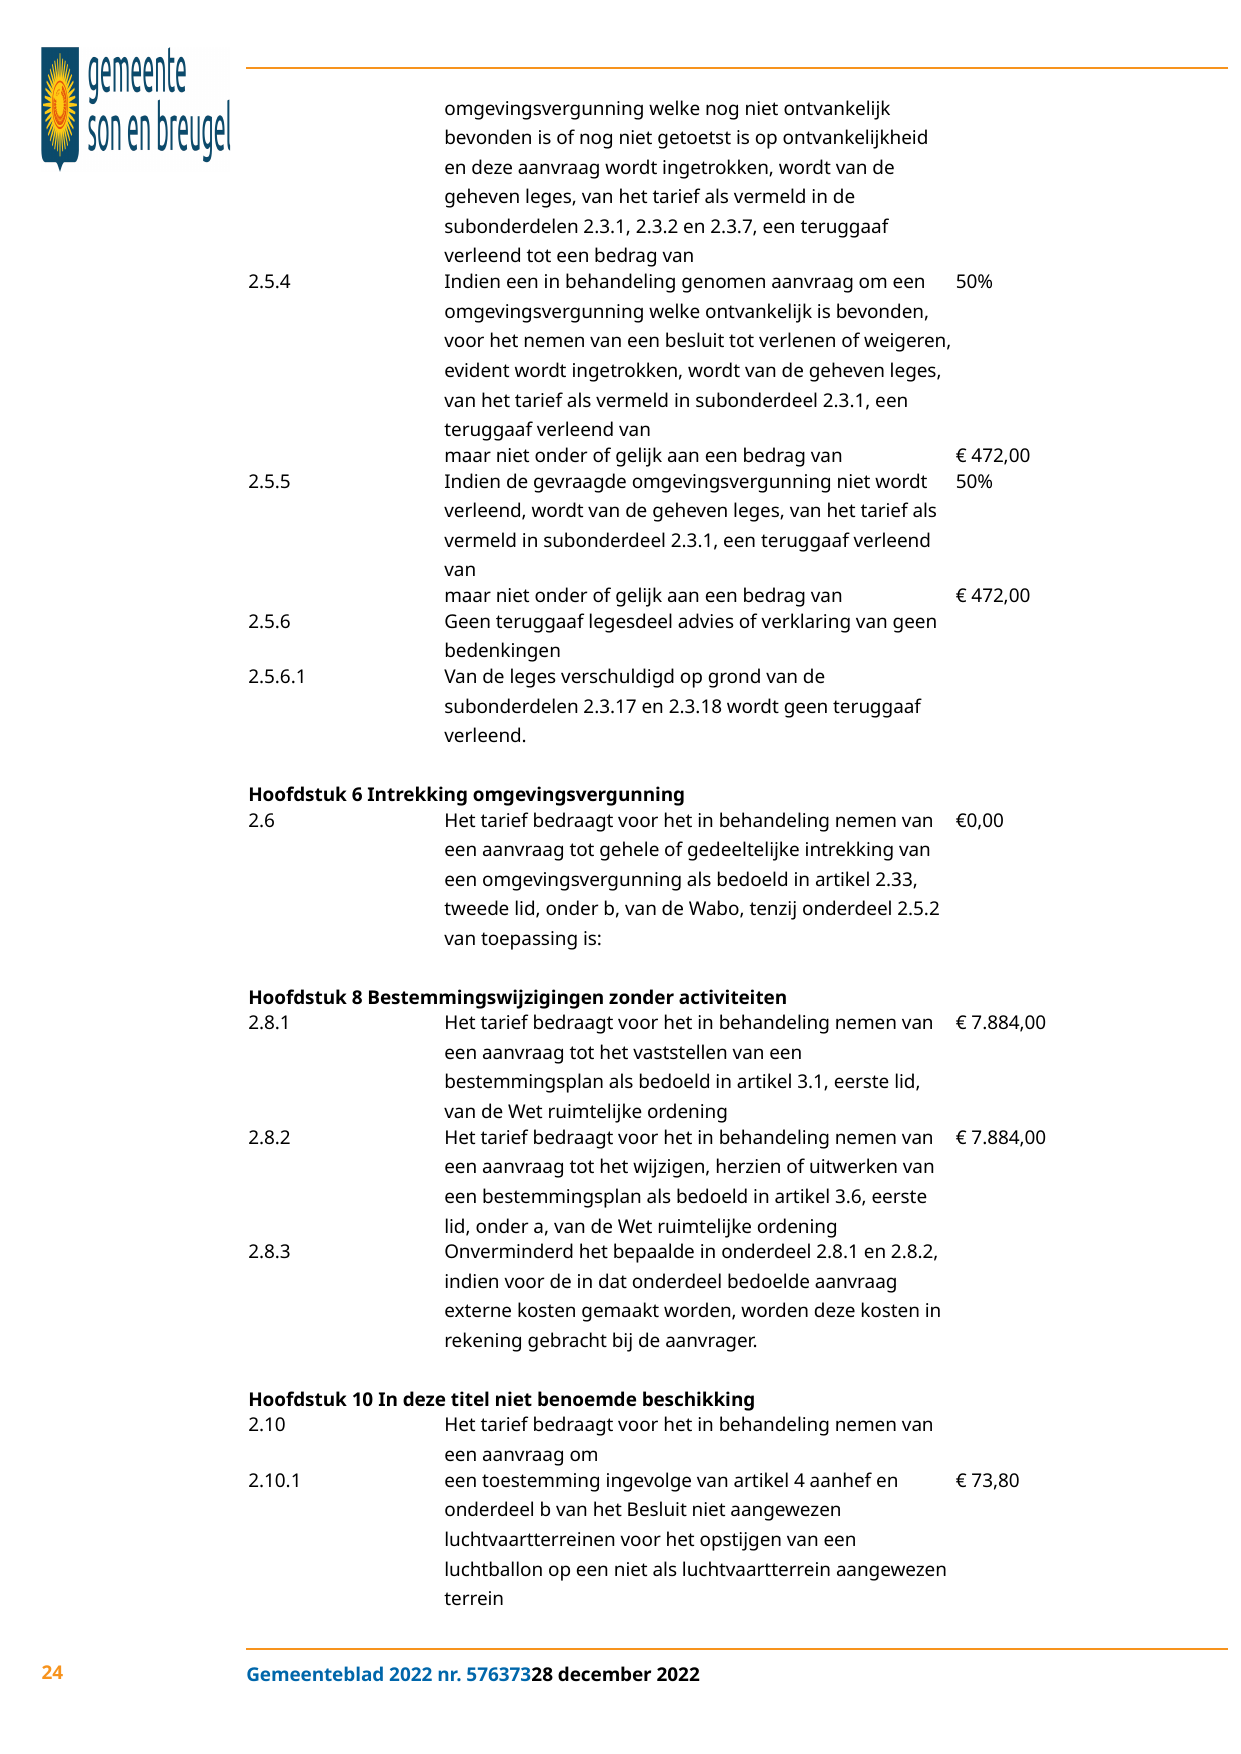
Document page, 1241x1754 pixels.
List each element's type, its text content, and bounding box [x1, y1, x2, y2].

table_cell € 7.884,00 [956, 1010, 1152, 1124]
table_cell omgevingsvergunning welke nog niet ontvankelijk bevonden is of nog niet getoetst is op ontvankelijkheid en deze aanvraag wordt ingetrokken, wordt van de geheven leges, van het tarief als vermeld in de subonderdelen 2.3.1, 2.3.2 en 2.3.7, een teruggaaf verleend tot een bedrag van [444, 95, 956, 268]
table_cell maar niet onder of gelijk aan een bedrag van [444, 442, 956, 468]
table_cell € 472,00 [956, 442, 1152, 468]
table_cell Het tarief bedraagt voor het in behandeling nemen van een aanvraag tot het vaststellen van een bestemmingsplan als bedoeld in artikel 3.1, eerste lid, van de Wet ruimtelijke ordening [444, 1010, 956, 1124]
table_cell Geen teruggaaf legesdeel advies of verklaring van geen bedenkingen [444, 608, 956, 663]
table_cell 2.8.3 [248, 1239, 444, 1353]
table_header Hoofdstuk 8 Bestemmingswijzigingen zonder activiteiten [248, 984, 1152, 1009]
table_cell [248, 95, 444, 268]
table_cell [248, 442, 444, 468]
table_cell [956, 663, 1152, 748]
picture [41, 47, 231, 172]
table_cell maar niet onder of gelijk aan een bedrag van [444, 582, 956, 608]
table_cell 2.10.1 [248, 1467, 444, 1611]
table_cell € 73,80 [956, 1467, 1152, 1611]
table_cell [956, 608, 1152, 663]
table_header Hoofdstuk 6 Intrekking omgevingsvergunning [248, 781, 1152, 807]
table_cell Indien een in behandeling genomen aanvraag om een omgevingsvergunning welke ontvankelijk is bevonden, voor het nemen van een besluit tot verlenen of weigeren, evident wordt ingetrokken, wordt van de geheven leges, van het tarief als vermeld in subonderdeel 2.3.1, een teruggaaf verleend van [444, 269, 956, 442]
table_cell €0,00 [956, 807, 1152, 951]
table_cell 50% [956, 269, 1152, 442]
table_cell 2.8.2 [248, 1124, 444, 1238]
table_cell 2.8.1 [248, 1010, 444, 1124]
table_cell [956, 1412, 1152, 1467]
table_cell Onverminderd het bepaalde in onderdeel 2.8.1 en 2.8.2, indien voor de in dat onderdeel bedoelde aanvraag externe kosten gemaakt worden, worden deze kosten in rekening gebracht bij de aanvrager. [444, 1239, 956, 1353]
table_cell [248, 582, 444, 608]
table_cell Het tarief bedraagt voor het in behandeling nemen van een aanvraag om [444, 1412, 956, 1467]
table_cell 2.5.4 [248, 269, 444, 442]
table_cell een toestemming ingevolge van artikel 4 aanhef en onderdeel b van het Besluit niet aangewezen luchtvaartterreinen voor het opstijgen van een luchtballon op een niet als luchtvaartterrein aangewezen terrein [444, 1467, 956, 1611]
table_cell Indien de gevraagde omgevingsvergunning niet wordt verleend, wordt van de geheven leges, van het tarief als vermeld in subonderdeel 2.3.1, een teruggaaf verleend van [444, 468, 956, 582]
table_cell Het tarief bedraagt voor het in behandeling nemen van een aanvraag tot gehele of gedeeltelijke intrekking van een omgevingsvergunning als bedoeld in artikel 2.33, tweede lid, onder b, van de Wabo, tenzij onderdeel 2.5.2 van toepassing is: [444, 807, 956, 951]
table_cell 2.10 [248, 1412, 444, 1467]
table_cell 50% [956, 468, 1152, 582]
table_cell 2.5.6 [248, 608, 444, 663]
table_cell € 472,00 [956, 582, 1152, 608]
table_cell [956, 1239, 1152, 1353]
table_cell Het tarief bedraagt voor het in behandeling nemen van een aanvraag tot het wijzigen, herzien of uitwerken van een bestemmingsplan als bedoeld in artikel 3.6, eerste lid, onder a, van de Wet ruimtelijke ordening [444, 1124, 956, 1238]
table_cell [956, 95, 1152, 268]
table_cell Van de leges verschuldigd op grond van de subonderdelen 2.3.17 en 2.3.18 wordt geen teruggaaf verleend. [444, 663, 956, 748]
table_cell 2.5.5 [248, 468, 444, 582]
table_header Hoofdstuk 10 In deze titel niet benoemde beschikking [248, 1386, 1152, 1412]
table_cell € 7.884,00 [956, 1124, 1152, 1238]
table_cell 2.5.6.1 [248, 663, 444, 748]
table_cell 2.6 [248, 807, 444, 951]
